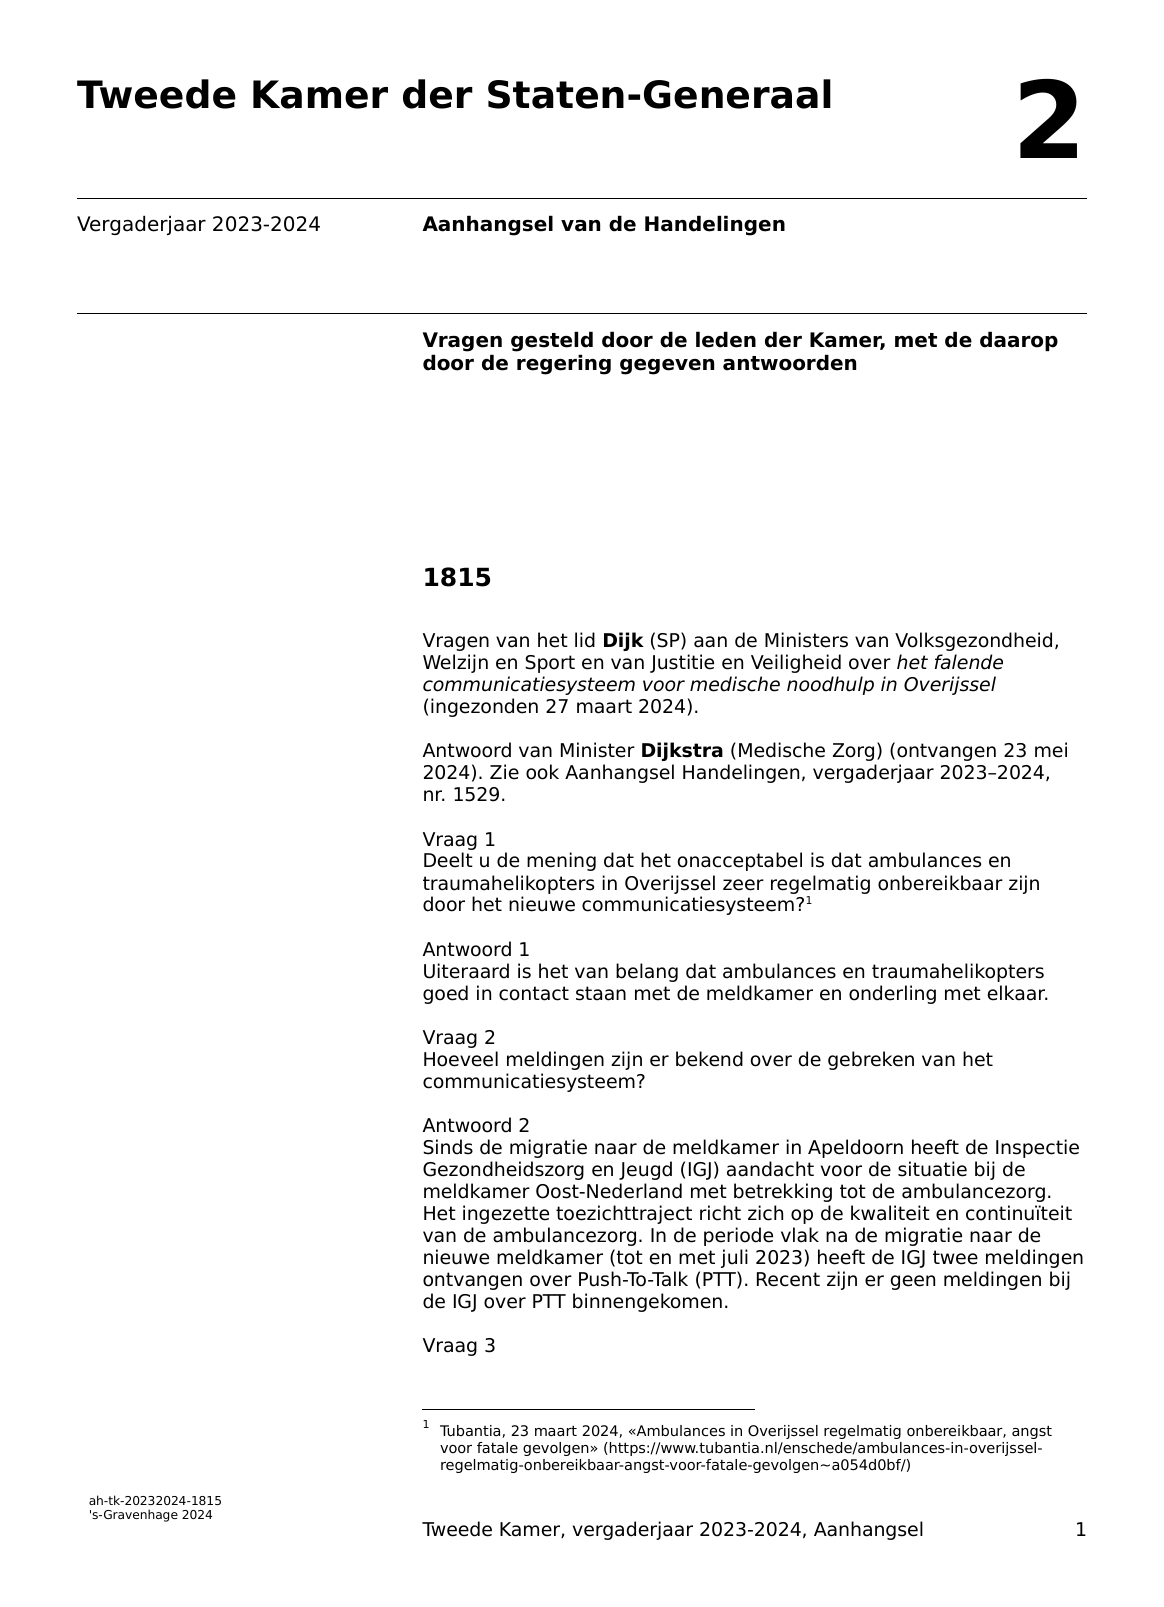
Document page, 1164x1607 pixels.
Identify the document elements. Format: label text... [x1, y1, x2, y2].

table_cell Vergaderjaar 2023-2024 [77, 199, 422, 313]
text 1815 [422, 563, 1087, 592]
text Vragen van het lid Dijk (SP) aan de Ministers van Volksgezondheid, Welzijn en Sport en van Justitie en Veiligheid over het falende communicatiesysteem voor medische noodhulp in Overijssel (ingezonden 27 maart 2024). [422, 630, 1087, 718]
text Antwoord 2 [422, 1115, 1087, 1137]
text Antwoord van Minister Dijkstra (Medische Zorg) (ontvangen 23 mei 2024). Zie ook Aanhangsel Handelingen, vergaderjaar 2023–2024, nr. 1529. [422, 740, 1087, 806]
text Sinds de migratie naar de meldkamer in Apeldoorn heeft de Inspectie Gezondheidszorg en Jeugd (IGJ) aandacht voor de situatie bij de meldkamer Oost-Nederland met betrekking tot de ambulancezorg. Het ingezette toezichttraject richt zich op de kwaliteit en continuïteit van de ambulancezorg. In de periode vlak na de migratie naar de nieuwe meldkamer (tot en met juli 2023) heeft de IGJ twee meldingen ontvangen over Push-To-Talk (PTT). Recent zijn er geen meldingen bij de IGJ over PTT binnengekomen. [422, 1137, 1087, 1313]
text Vraag 2 [422, 1027, 1087, 1049]
text Antwoord 1 [422, 938, 1087, 961]
table_cell Aanhangsel van de Handelingen [422, 199, 1087, 313]
table_cell Vragen gesteld door de leden der Kamer, met de daarop door de regering gegeven antwoorden [422, 314, 1087, 375]
text Uiteraard is het van belang dat ambulances en traumahelikopters goed in contact staan met de meldkamer en onderling met elkaar. [422, 961, 1087, 1004]
text Hoeveel meldingen zijn er bekend over de gebreken van het communicatiesysteem? [422, 1049, 1087, 1093]
table_header Tweede Kamer der Staten-Generaal [77, 59, 886, 198]
text Vraag 3 [422, 1335, 1087, 1357]
text Tubantia, 23 maart 2024, «Ambulances in Overijssel regelmatig onbereikbaar, angst voor fatale gevolgen» (https://www.tubantia.nl/enschede/ambulances-in-overijssel-regelmatig-onbereikbaar-angst-voor-fatale-gevolgen~a054d0bf/) [422, 1418, 1087, 1474]
text 's-Gravenhage 2024 [88, 1508, 323, 1522]
table_header 2 [886, 59, 1087, 198]
text ah-tk-20232024-1815 [88, 1494, 323, 1508]
table_cell [77, 314, 422, 375]
text Vraag 1 [422, 828, 1087, 850]
text Deelt u de mening dat het onacceptabel is dat ambulances en traumahelikopters in Overijssel zeer regelmatig onbereikbaar zijn door het nieuwe communicatiesysteem? [422, 850, 1087, 916]
